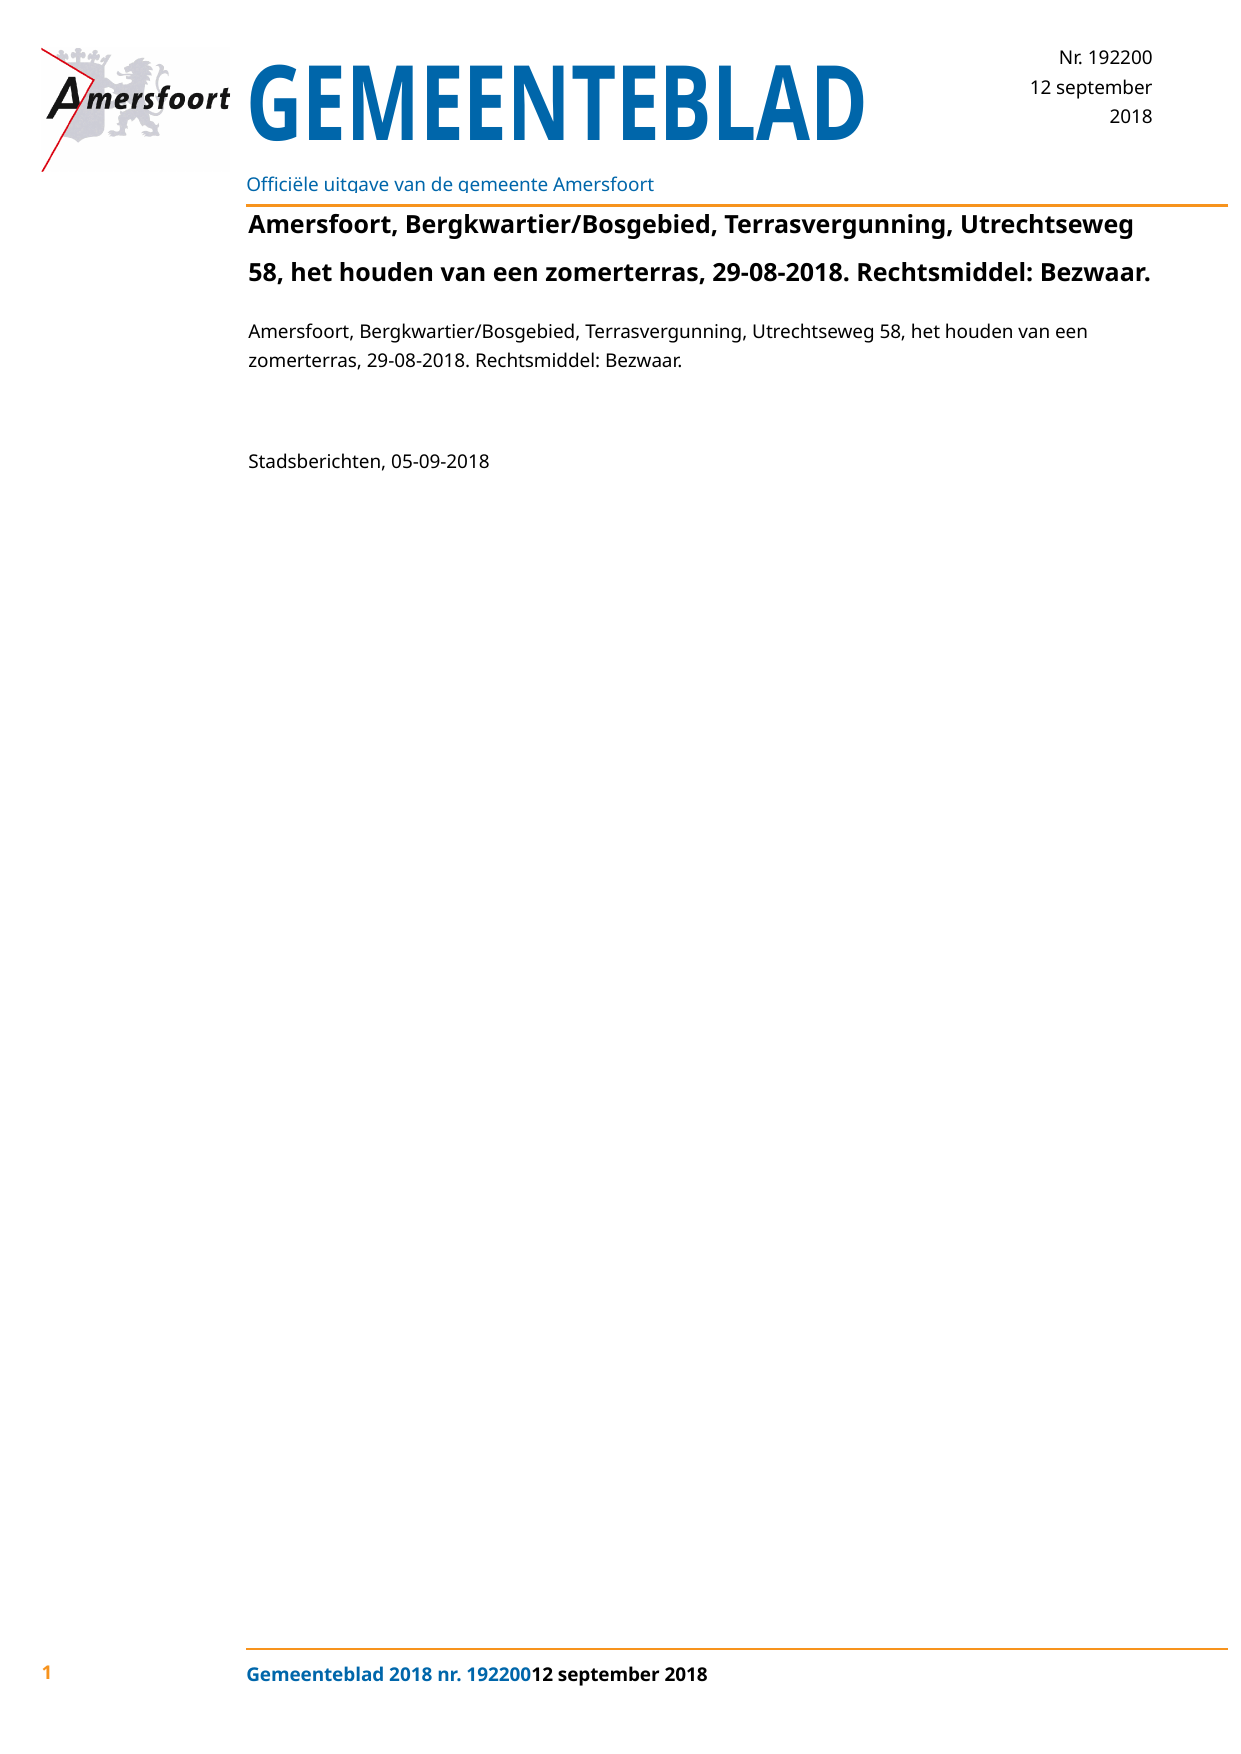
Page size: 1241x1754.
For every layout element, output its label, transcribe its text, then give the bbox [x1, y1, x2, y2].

picture [41, 47, 231, 172]
text Amersfoort, Bergkwartier/Bosgebied, Terrasvergunning, Utrechtseweg 58, het houden van een zomerterras, 29-08-2018. Rechtsmiddel: Bezwaar. [248, 318, 1152, 373]
text Stadsberichten, 05-09-2018 [248, 448, 1152, 474]
text Amersfoort, Bergkwartier/Bosgebied, Terrasvergunning, Utrechtseweg 58, het houden van een zomerterras, 29-08-2018. Rechtsmiddel: Bezwaar. [248, 207, 1152, 288]
